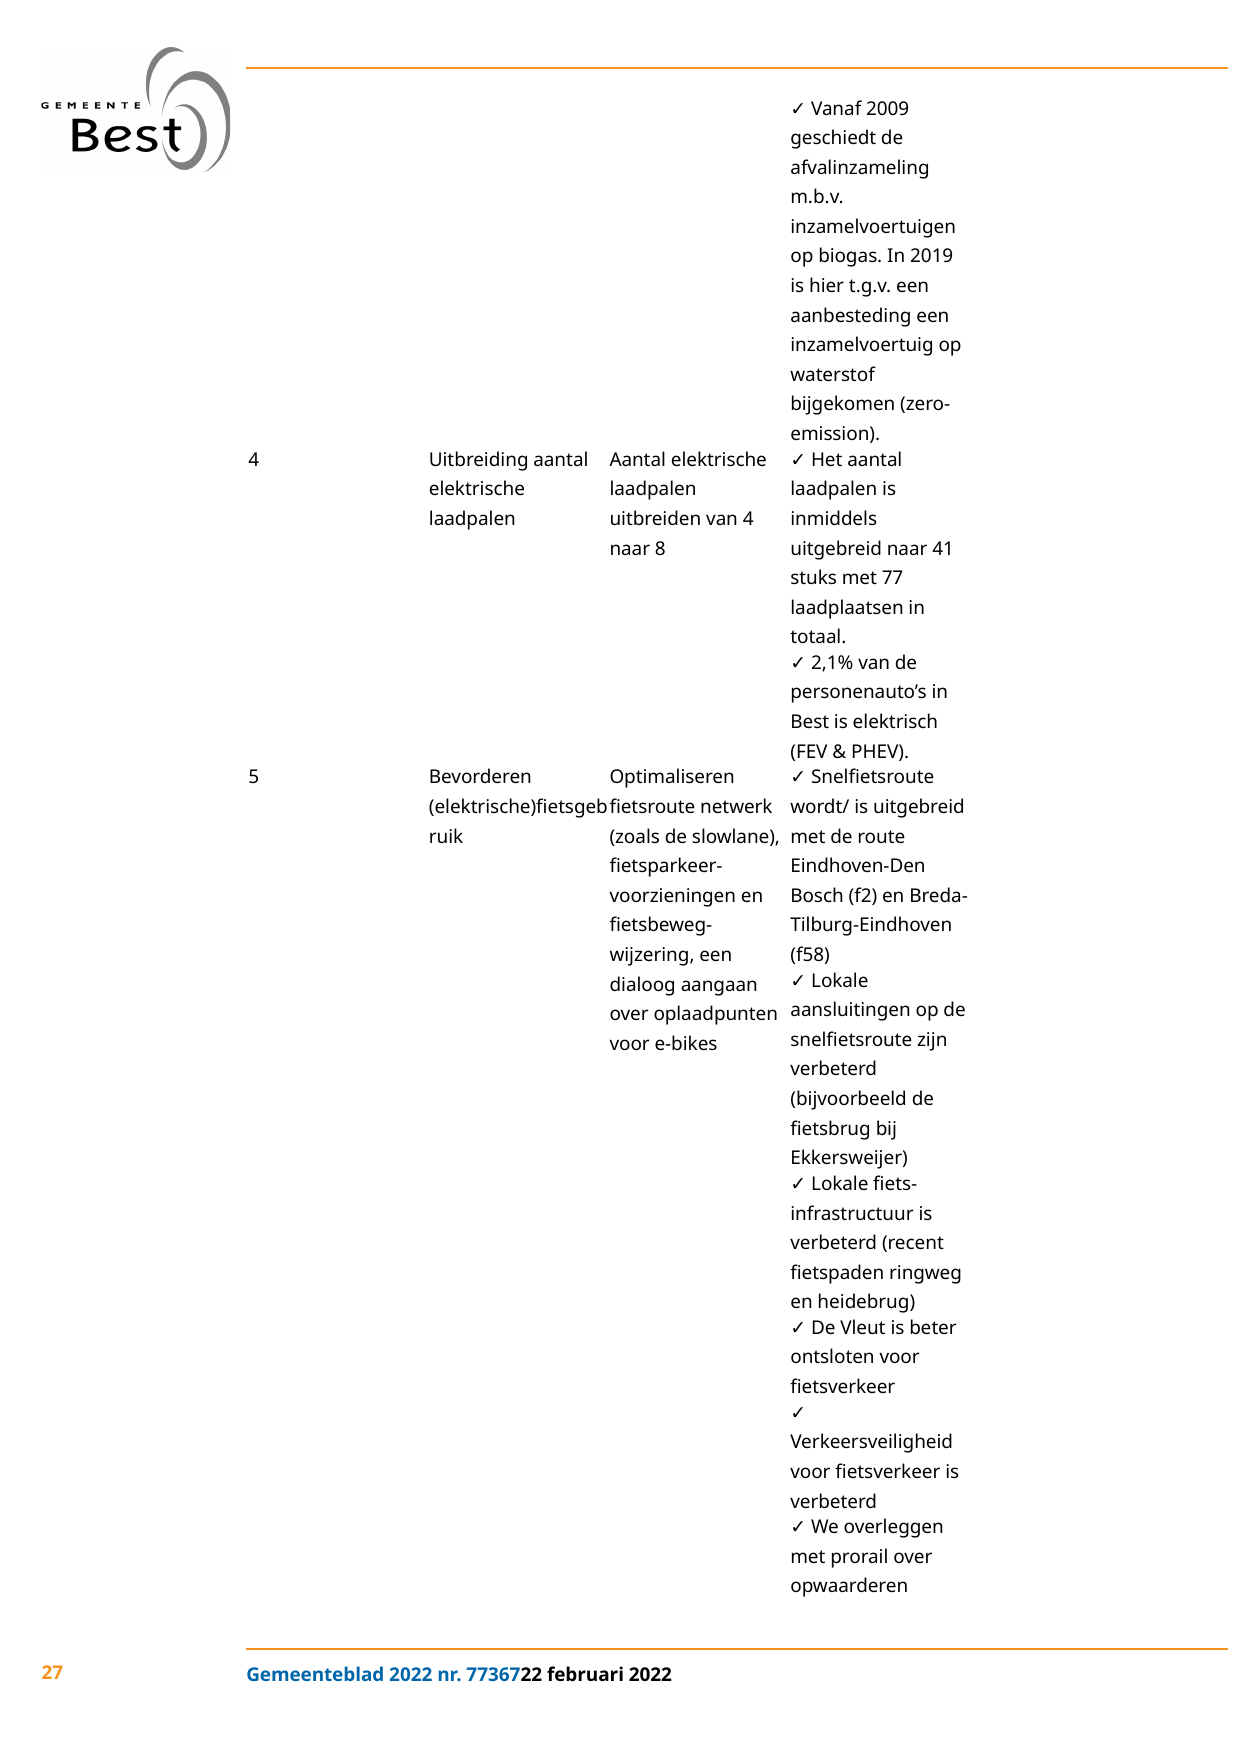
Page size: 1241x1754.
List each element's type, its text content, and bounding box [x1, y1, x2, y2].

table_cell Uitbreiding aantal elektrische laadpalen [429, 446, 609, 764]
table_cell [429, 95, 609, 446]
table_cell ✓ Lokale fiets-infrastructuur is verbeterd (recent fietspaden ringweg en heidebrug) [790, 1170, 971, 1314]
table_cell [248, 95, 429, 446]
table_cell ✓ Verkeersveiligheid voor fietsverkeer is verbeterd [790, 1399, 971, 1513]
table_cell Bevorderen (elektrische)fietsgebruik [429, 764, 609, 1598]
table_cell ✓ We overleggen met prorail over opwaarderen [790, 1514, 971, 1598]
table_cell ✓ Vanaf 2009 geschiedt de afvalinzameling m.b.v. inzamelvoertuigen op biogas. In 2019 is hier t.g.v. een aanbesteding een inzamelvoertuig op waterstof bijgekomen (zero-emission). [790, 95, 971, 446]
table_cell ✓ De Vleut is beter ontsloten voor fietsverkeer [790, 1314, 971, 1399]
picture [41, 47, 231, 172]
table_cell Optimaliseren fietsroute netwerk (zoals de slowlane), fietsparkeer-voorzieningen en fietsbeweg-wijzering, een dialoog aangaan over oplaadpunten voor e-bikes [609, 764, 790, 1598]
table_cell 5 [248, 764, 429, 1598]
table_cell ✓ Het aantal laadpalen is inmiddels uitgebreid naar 41 stuks met 77 laadplaatsen in totaal. [790, 446, 971, 649]
table_cell 4 [248, 446, 429, 764]
table_cell ✓ Snelfietsroute wordt/ is uitgebreid met de route Eindhoven-Den Bosch (f2) en Breda-Tilburg-Eindhoven (f58) [790, 764, 971, 967]
table_cell ✓ 2,1% van de personenauto’s in Best is elektrisch (FEV & PHEV). [790, 649, 971, 764]
table_cell [609, 95, 790, 446]
table_cell ✓ Lokale aansluitingen op de snelfietsroute zijn verbeterd (bijvoorbeeld de fietsbrug bij Ekkersweijer) [790, 967, 971, 1170]
table_cell Aantal elektrische laadpalen uitbreiden van 4 naar 8 [609, 446, 790, 764]
